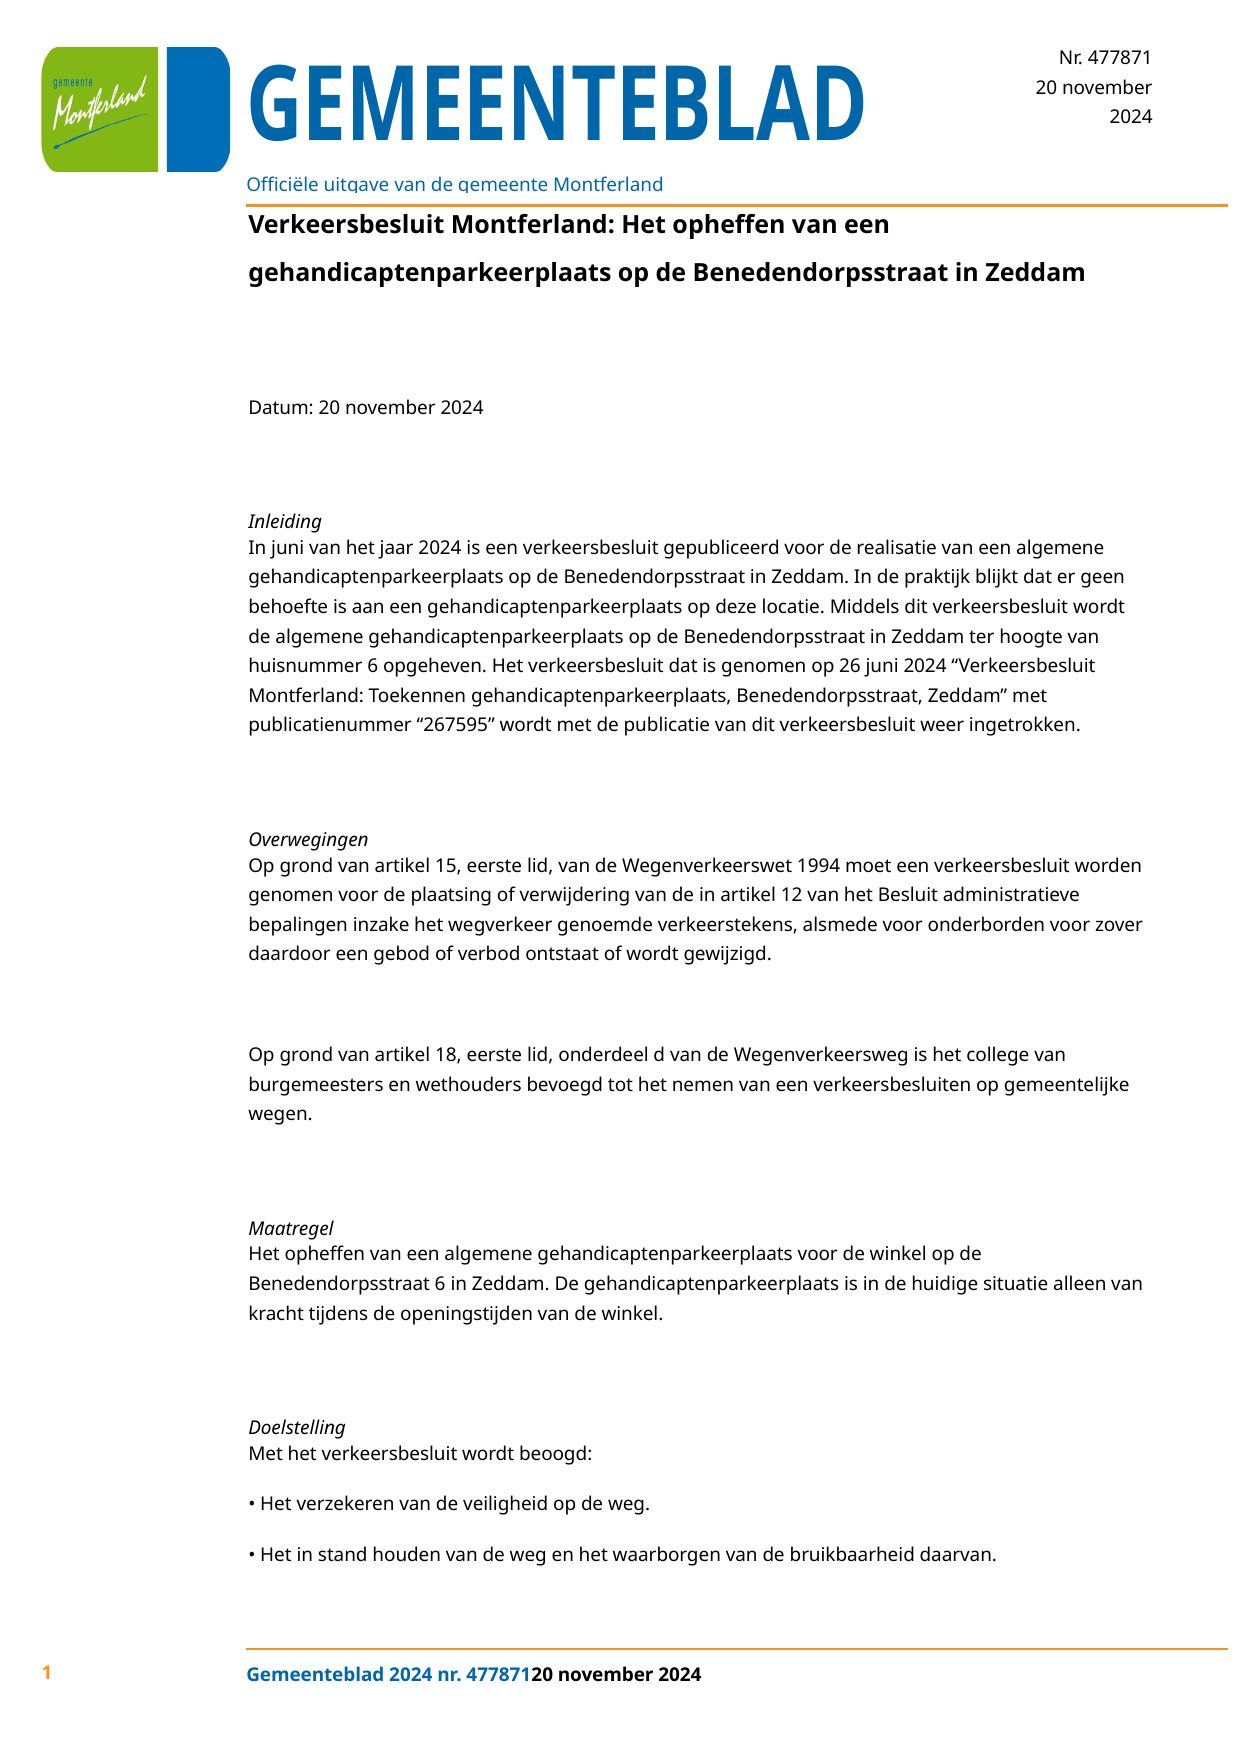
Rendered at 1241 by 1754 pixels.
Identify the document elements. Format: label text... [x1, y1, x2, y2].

text Met het verkeersbesluit wordt beoogd: [248, 1440, 1152, 1466]
text • Het verzekeren van de veiligheid op de weg. [248, 1490, 1152, 1516]
text Datum: 20 november 2024 [248, 394, 1152, 420]
text In juni van het jaar 2024 is een verkeersbesluit gepubliceerd voor de realisatie van een algemene gehandicaptenparkeerplaats op de Benedendorpsstraat in Zeddam. In de praktijk blijkt dat er geen behoefte is aan een gehandicaptenparkeerplaats op deze locatie. Middels dit verkeersbesluit wordt de algemene gehandicaptenparkeerplaats op de Benedendorpsstraat in Zeddam ter hoogte van huisnummer 6 opgeheven. Het verkeersbesluit dat is genomen op 26 juni 2024 “Verkeersbesluit Montferland: Toekennen gehandicaptenparkeerplaats, Benedendorpsstraat, Zeddam” met publicatienummer “267595” wordt met de publicatie van dit verkeersbesluit weer ingetrokken. [248, 534, 1152, 737]
text Op grond van artikel 18, eerste lid, onderdeel d van de Wegenverkeersweg is het college van burgemeesters en wethouders bevoegd tot het nemen van een verkeersbesluiten op gemeentelijke wegen. [248, 1041, 1152, 1126]
text Verkeersbesluit Montferland: Het opheffen van een gehandicaptenparkeerplaats op de Benedendorpsstraat in Zeddam [248, 207, 1152, 288]
text • Het in stand houden van de weg en het waarborgen van de bruikbaarheid daarvan. [248, 1541, 1152, 1566]
text Doelstelling [248, 1414, 1152, 1440]
text Op grond van artikel 15, eerste lid, van de Wegenverkeerswet 1994 moet een verkeersbesluit worden genomen voor de plaatsing of verwijdering van de in artikel 12 van het Besluit administratieve bepalingen inzake het wegverkeer genoemde verkeerstekens, alsmede voor onderborden voor zover daardoor een gebod of verbod ontstaat of wordt gewijzigd. [248, 852, 1152, 966]
picture [41, 47, 231, 172]
text Inleiding [248, 508, 1152, 534]
text Het opheffen van een algemene gehandicaptenparkeerplaats voor de winkel op de Benedendorpsstraat 6 in Zeddam. De gehandicaptenparkeerplaats is in de huidige situatie alleen van kracht tijdens de openingstijden van de winkel. [248, 1241, 1152, 1326]
text Overwegingen [248, 826, 1152, 852]
text Maatregel [248, 1215, 1152, 1241]
